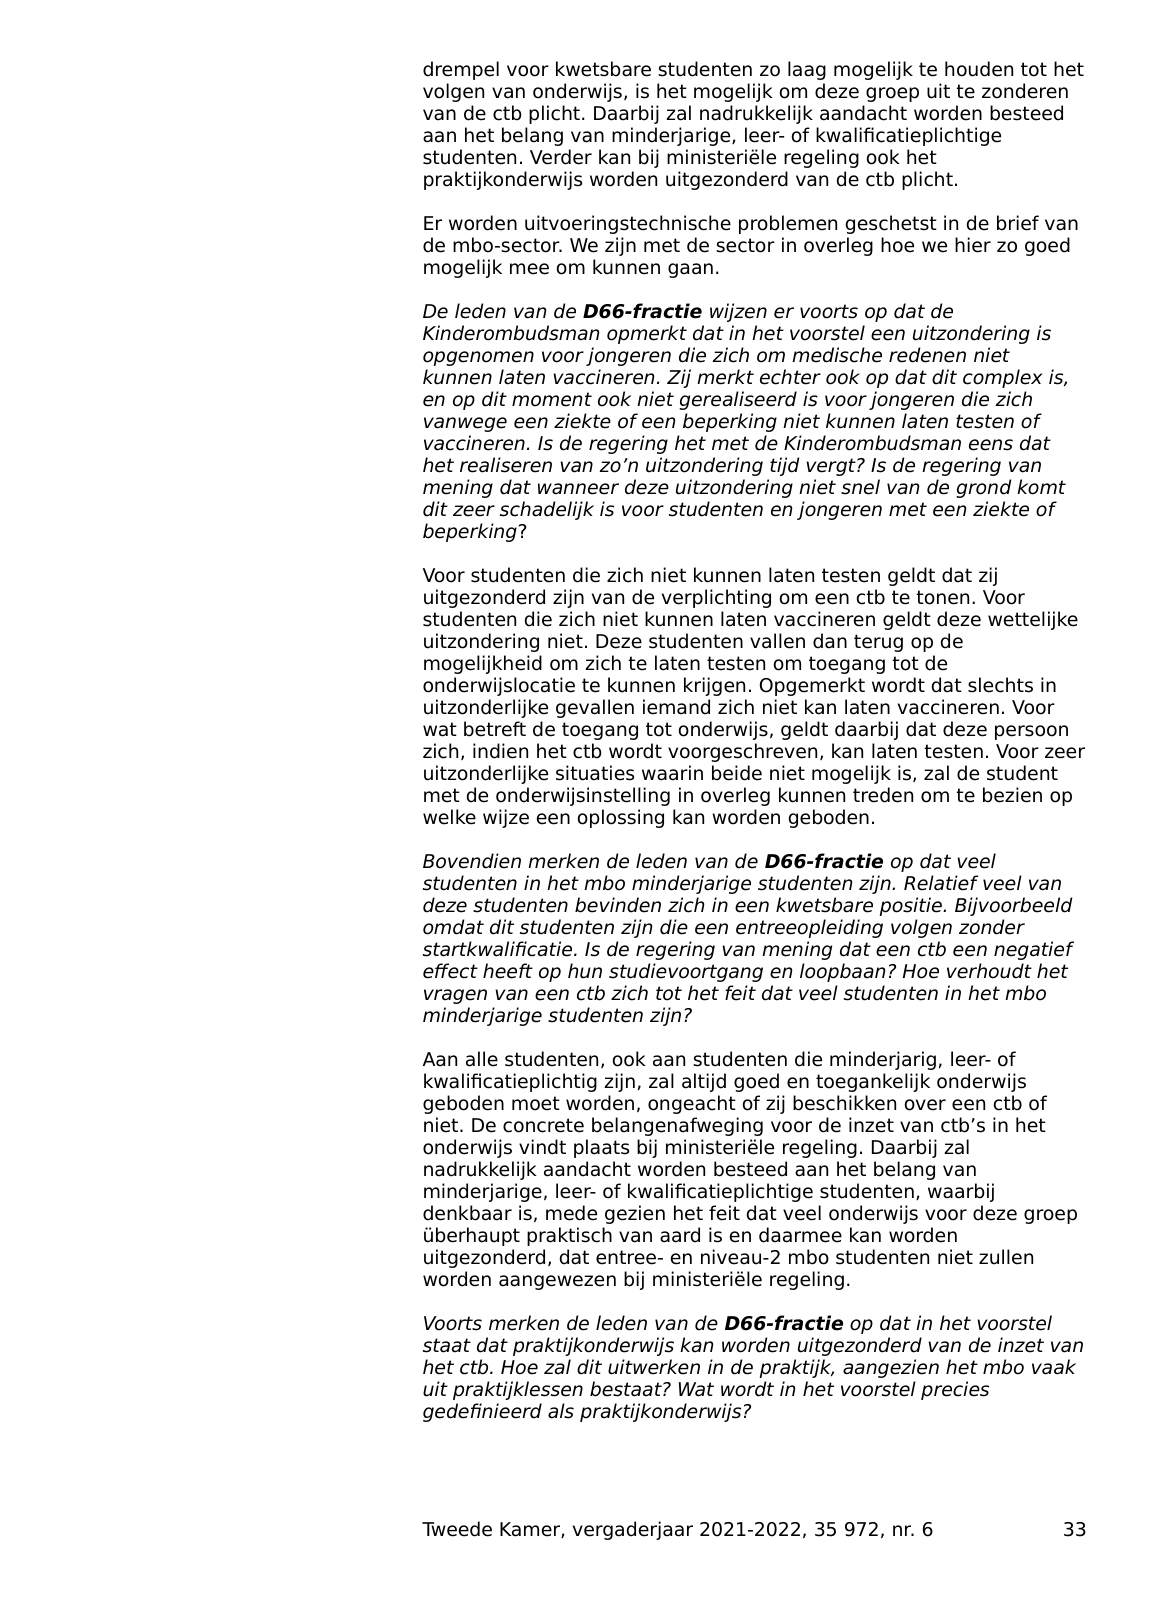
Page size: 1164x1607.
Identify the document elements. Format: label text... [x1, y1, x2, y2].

text drempel voor kwetsbare studenten zo laag mogelijk te houden tot het volgen van onderwijs, is het mogelijk om deze groep uit te zonderen van de ctb plicht. Daarbij zal nadrukkelijk aandacht worden besteed aan het belang van minderjarige, leer- of kwalificatieplichtige studenten. Verder kan bij ministeriële regeling ook het praktijkonderwijs worden uitgezonderd van de ctb plicht. [422, 59, 1087, 191]
text Er worden uitvoeringstechnische problemen geschetst in de brief van de mbo-sector. We zijn met de sector in overleg hoe we hier zo goed mogelijk mee om kunnen gaan. [422, 213, 1087, 279]
text Voor studenten die zich niet kunnen laten testen geldt dat zij uitgezonderd zijn van de verplichting om een ctb te tonen. Voor studenten die zich niet kunnen laten vaccineren geldt deze wettelijke uitzondering niet. Deze studenten vallen dan terug op de mogelijkheid om zich te laten testen om toegang tot de onderwijslocatie te kunnen krijgen. Opgemerkt wordt dat slechts in uitzonderlijke gevallen iemand zich niet kan laten vaccineren. Voor wat betreft de toegang tot onderwijs, geldt daarbij dat deze persoon zich, indien het ctb wordt voorgeschreven, kan laten testen. Voor zeer uitzonderlijke situaties waarin beide niet mogelijk is, zal de student met de onderwijsinstelling in overleg kunnen treden om te bezien op welke wijze een oplossing kan worden geboden. [422, 565, 1087, 829]
text Aan alle studenten, ook aan studenten die minderjarig, leer- of kwalificatieplichtig zijn, zal altijd goed en toegankelijk onderwijs geboden moet worden, ongeacht of zij beschikken over een ctb of niet. De concrete belangenafweging voor de inzet van ctb’s in het onderwijs vindt plaats bij ministeriële regeling. Daarbij zal nadrukkelijk aandacht worden besteed aan het belang van minderjarige, leer- of kwalificatieplichtige studenten, waarbij denkbaar is, mede gezien het feit dat veel onderwijs voor deze groep überhaupt praktisch van aard is en daarmee kan worden uitgezonderd, dat entree- en niveau-2 mbo studenten niet zullen worden aangewezen bij ministeriële regeling. [422, 1049, 1087, 1291]
text Voorts merken de leden van de D66-fractie op dat in het voorstel staat dat praktijkonderwijs kan worden uitgezonderd van de inzet van het ctb. Hoe zal dit uitwerken in de praktijk, aangezien het mbo vaak uit praktijklessen bestaat? Wat wordt in het voorstel precies gedefinieerd als praktijkonderwijs? [422, 1313, 1087, 1423]
text De leden van de D66-fractie wijzen er voorts op dat de Kinderombudsman opmerkt dat in het voorstel een uitzondering is opgenomen voor jongeren die zich om medische redenen niet kunnen laten vaccineren. Zij merkt echter ook op dat dit complex is, en op dit moment ook niet gerealiseerd is voor jongeren die zich vanwege een ziekte of een beperking niet kunnen laten testen of vaccineren. Is de regering het met de Kinderombudsman eens dat het realiseren van zo’n uitzondering tijd vergt? Is de regering van mening dat wanneer deze uitzondering niet snel van de grond komt dit zeer schadelijk is voor studenten en jongeren met een ziekte of beperking? [422, 301, 1087, 543]
text Bovendien merken de leden van de D66-fractie op dat veel studenten in het mbo minderjarige studenten zijn. Relatief veel van deze studenten bevinden zich in een kwetsbare positie. Bijvoorbeeld omdat dit studenten zijn die een entreeopleiding volgen zonder startkwalificatie. Is de regering van mening dat een ctb een negatief effect heeft op hun studievoortgang en loopbaan? Hoe verhoudt het vragen van een ctb zich tot het feit dat veel studenten in het mbo minderjarige studenten zijn? [422, 851, 1087, 1027]
